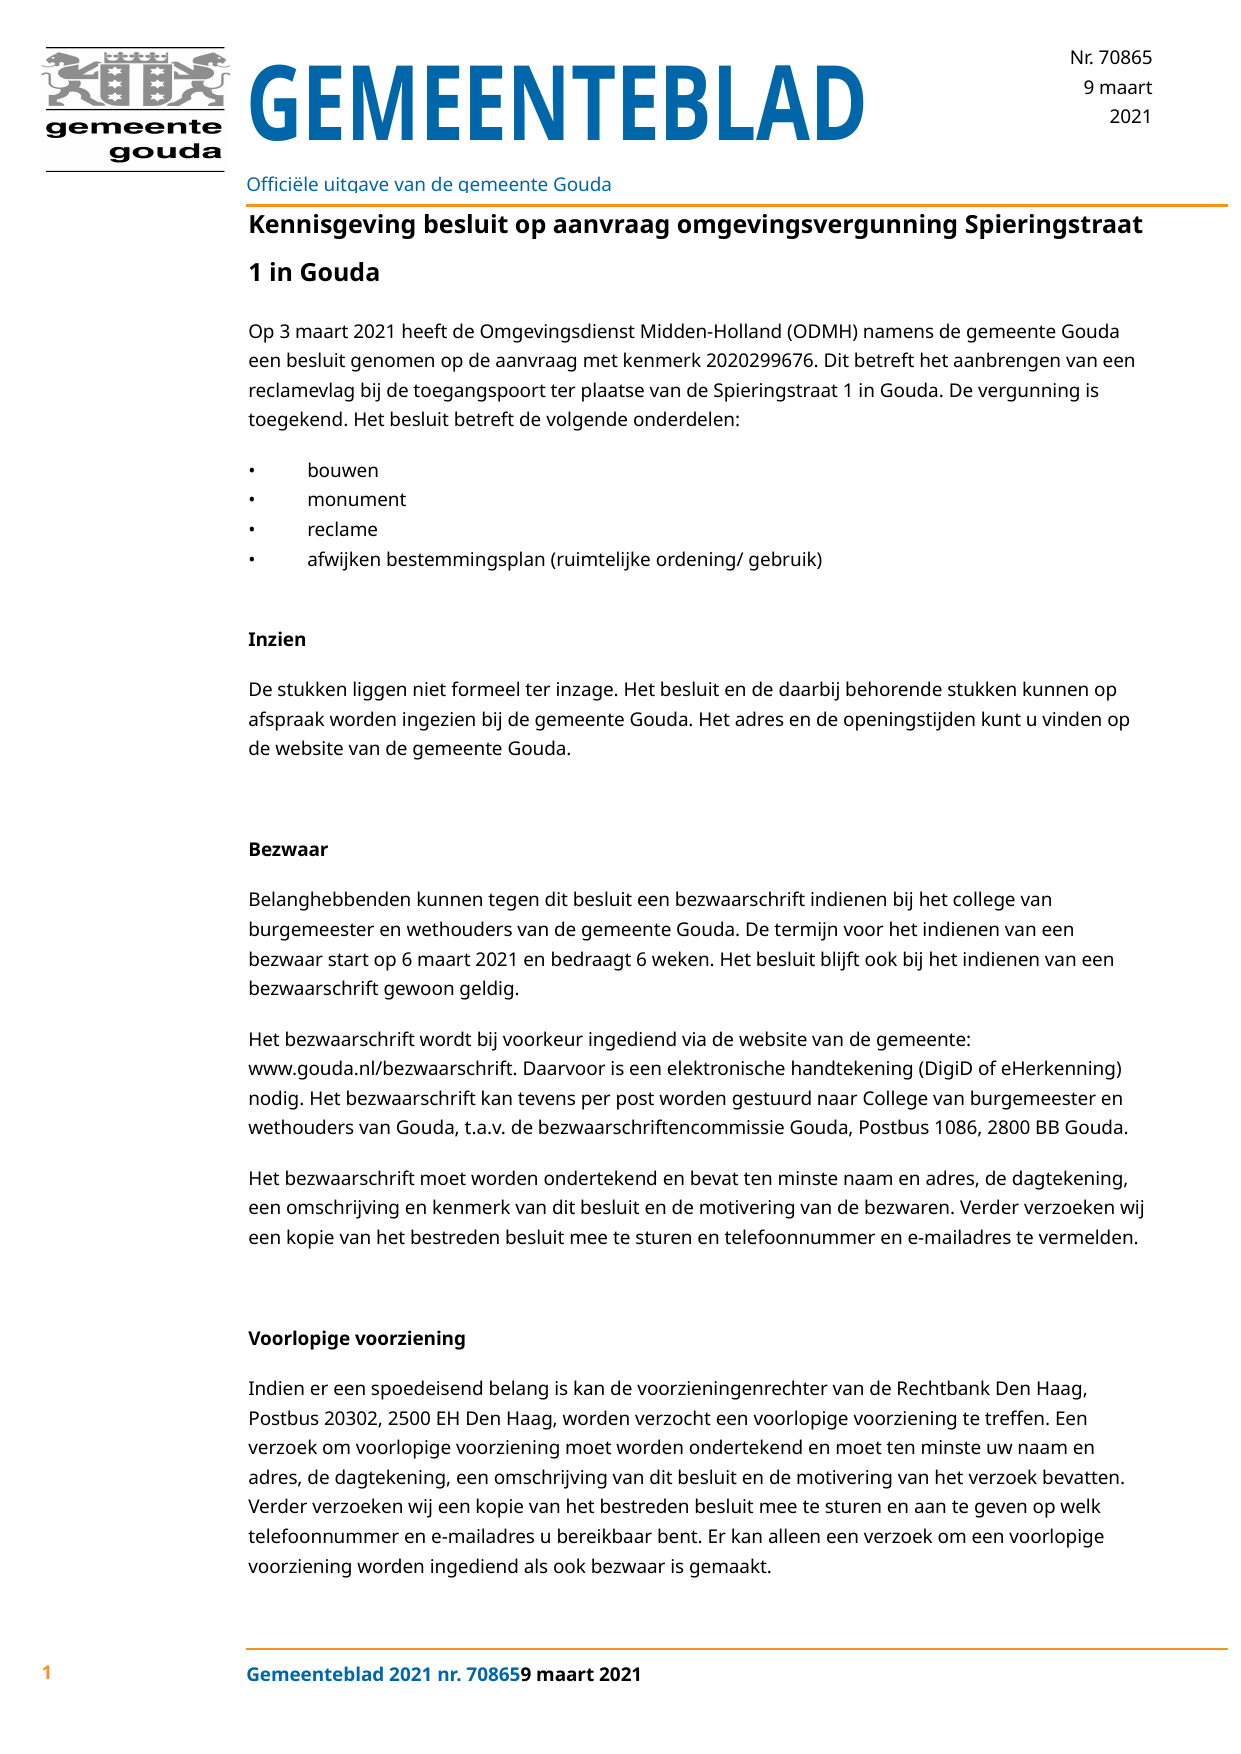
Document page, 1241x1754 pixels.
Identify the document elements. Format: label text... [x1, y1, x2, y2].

text Het bezwaarschrift moet worden ondertekend en bevat ten minste naam en adres, de dagtekening, een omschrijving en kenmerk van dit besluit en de motivering van de bezwaren. Verder verzoeken wij een kopie van het bestreden besluit mee te sturen en telefoonnummer en e-mailadres te vermelden. [248, 1165, 1152, 1250]
text Bezwaar [248, 836, 1152, 862]
text Op 3 maart 2021 heeft de Omgevingsdienst Midden-Holland (ODMH) namens de gemeente Gouda een besluit genomen op de aanvraag met kenmerk 2020299676. Dit betreft het aanbrengen van een reclamevlag bij de toegangspoort ter plaatse van de Spieringstraat 1 in Gouda. De vergunning is toegekend. Het besluit betreft de volgende onderdelen: [248, 318, 1152, 432]
text Kennisgeving besluit op aanvraag omgevingsvergunning Spieringstraat 1 in Gouda [248, 207, 1152, 288]
picture [41, 47, 231, 172]
list reclame [248, 516, 1152, 542]
text Het bezwaarschrift wordt bij voorkeur ingediend via de website van de gemeente: www.gouda.nl/bezwaarschrift. Daarvoor is een elektronische handtekening (DigiD of eHerkenning) nodig. Het bezwaarschrift kan tevens per post worden gestuurd naar College van burgemeester en wethouders van Gouda, t.a.v. de bezwaarschriftencommissie Gouda, Postbus 1086, 2800 BB Gouda. [248, 1026, 1152, 1140]
text Inzien [248, 626, 1152, 652]
text De stukken liggen niet formeel ter inzage. Het besluit en de daarbij behorende stukken kunnen op afspraak worden ingezien bij de gemeente Gouda. Het adres en de openingstijden kunt u vinden op de website van de gemeente Gouda. [248, 676, 1152, 761]
list bouwen [248, 457, 1152, 483]
text Voorlopige voorziening [248, 1325, 1152, 1351]
text Indien er een spoedeisend belang is kan de voorzieningenrechter van de Rechtbank Den Haag, Postbus 20302, 2500 EH Den Haag, worden verzocht een voorlopige voorziening te treffen. Een verzoek om voorlopige voorziening moet worden ondertekend en moet ten minste uw naam en adres, de dagtekening, een omschrijving van dit besluit en de motivering van het verzoek bevatten. Verder verzoeken wij een kopie van het bestreden besluit mee te sturen en aan te geven op welk telefoonnummer en e-mailadres u bereikbaar bent. Er kan alleen een verzoek om een voorlopige voorziening worden ingediend als ook bezwaar is gemaakt. [248, 1375, 1152, 1579]
list monument [248, 487, 1152, 512]
text Belanghebbenden kunnen tegen dit besluit een bezwaarschrift indienen bij het college van burgemeester en wethouders van de gemeente Gouda. De termijn voor het indienen van een bezwaar start op 6 maart 2021 en bedraagt 6 weken. Het besluit blijft ook bij het indienen van een bezwaarschrift gewoon geldig. [248, 887, 1152, 1001]
list afwijken bestemmingsplan (ruimtelijke ordening/ gebruik) [248, 546, 1152, 572]
